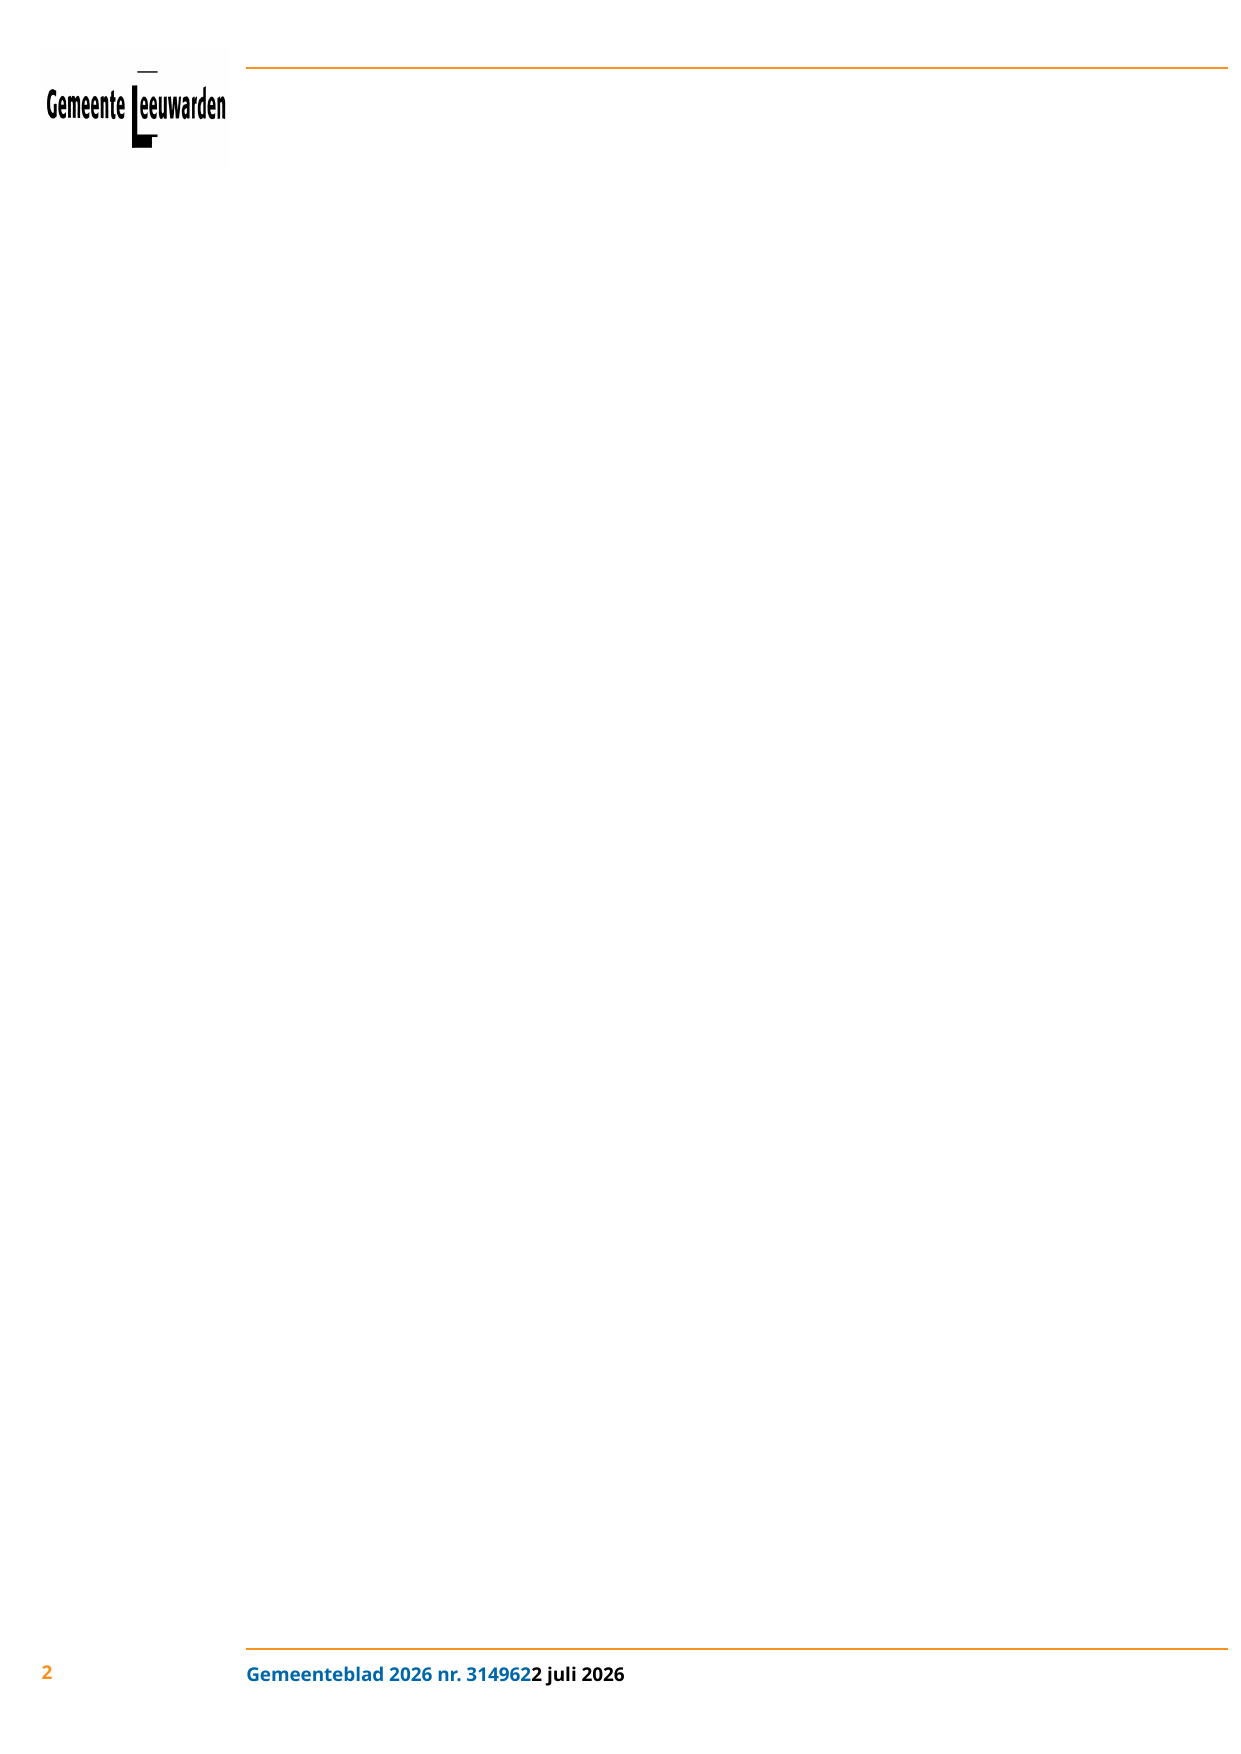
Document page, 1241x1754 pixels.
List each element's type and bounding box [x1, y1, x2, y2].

picture [41, 47, 231, 172]
